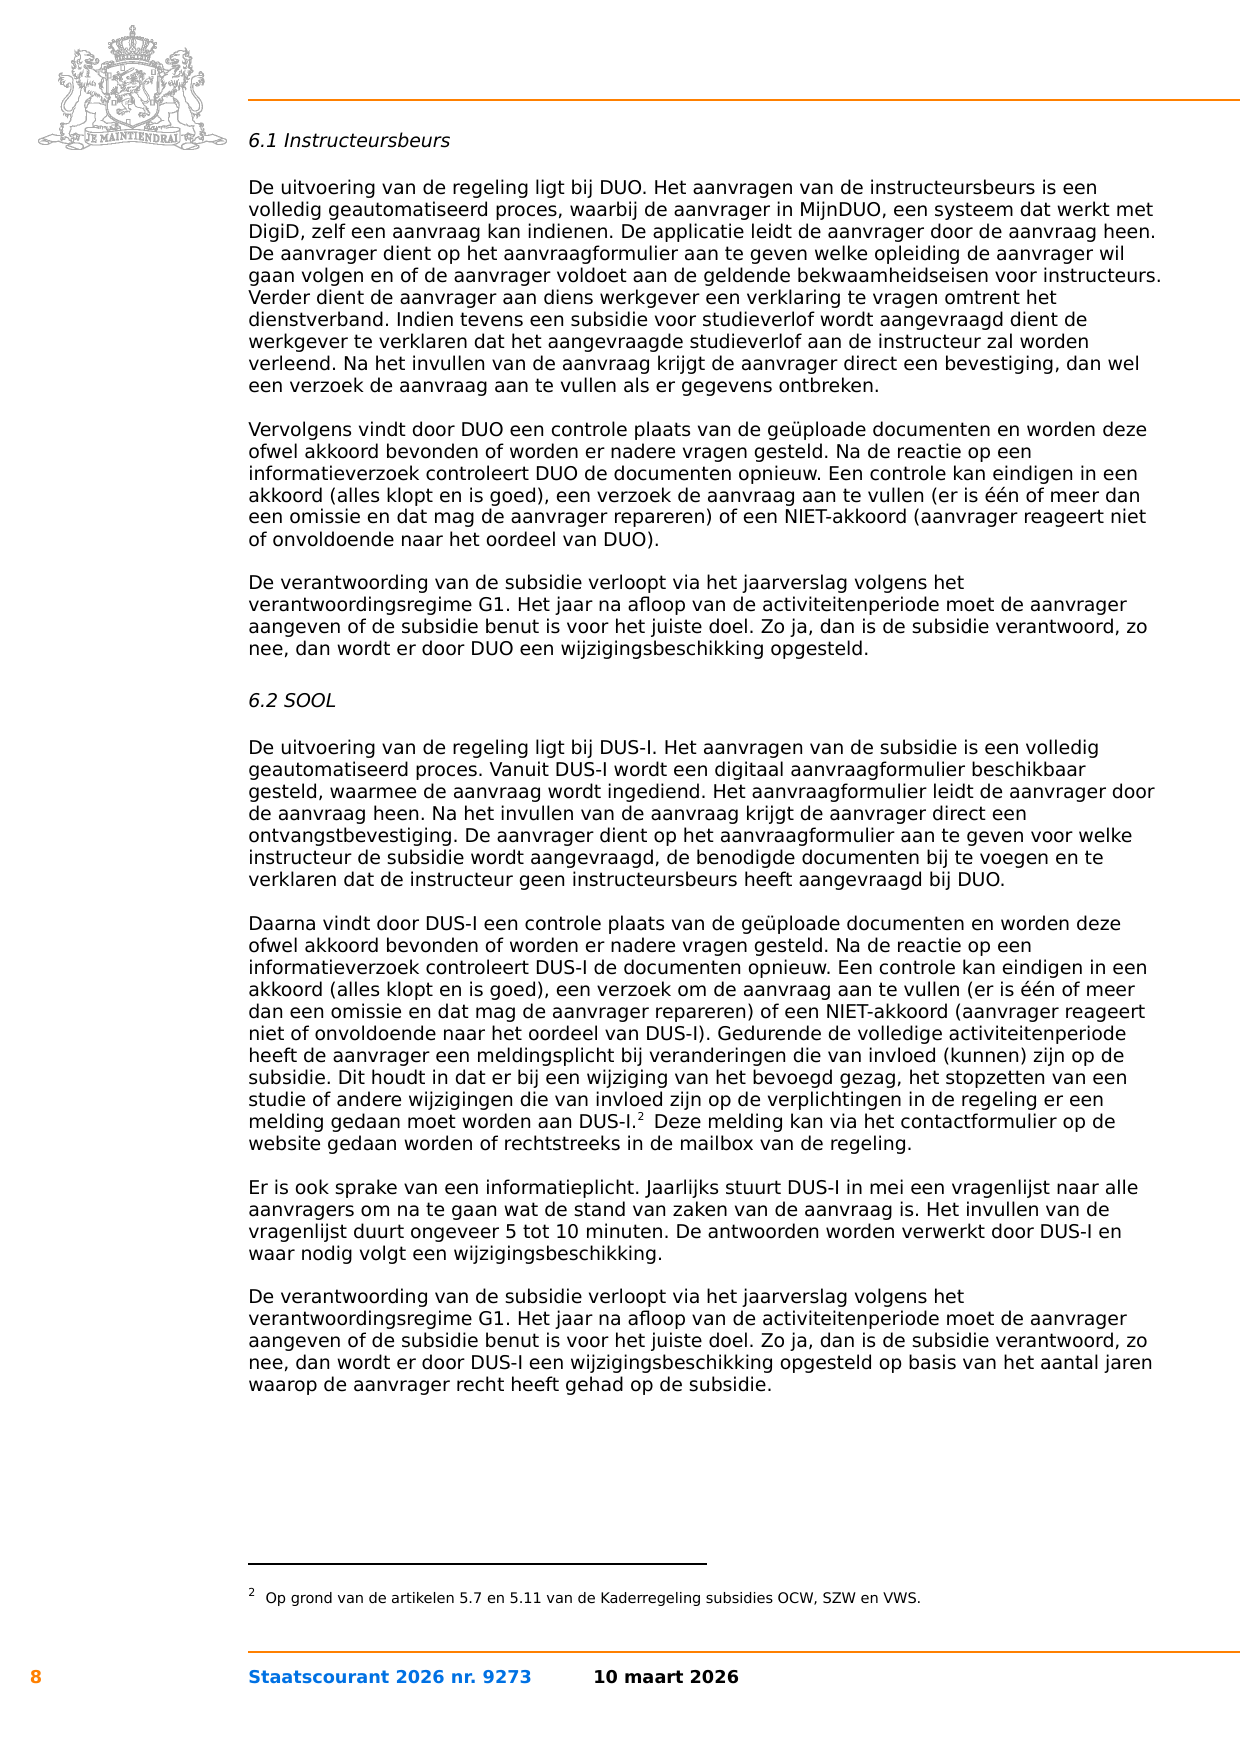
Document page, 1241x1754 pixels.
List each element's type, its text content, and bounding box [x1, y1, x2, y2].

text De uitvoering van de regeling ligt bij DUO. Het aanvragen van de instructeursbeurs is een volledig geautomatiseerd proces, waarbij de aanvrager in MijnDUO, een systeem dat werkt met DigiD, zelf een aanvraag kan indienen. De applicatie leidt de aanvrager door de aanvraag heen. De aanvrager dient op het aanvraagformulier aan te geven welke opleiding de aanvrager wil gaan volgen en of de aanvrager voldoet aan de geldende bekwaamheidseisen voor instructeurs. Verder dient de aanvrager aan diens werkgever een verklaring te vragen omtrent het dienstverband. Indien tevens een subsidie voor studieverlof wordt aangevraagd dient de werkgever te verklaren dat het aangevraagde studieverlof aan de instructeur zal worden verleend. Na het invullen van de aanvraag krijgt de aanvrager direct een bevestiging, dan wel een verzoek de aanvraag aan te vullen als er gegevens ontbreken. [248, 177, 1163, 397]
text Er is ook sprake van een informatieplicht. Jaarlijks stuurt DUS-I in mei een vragenlijst naar alle aanvragers om na te gaan wat de stand van zaken van de aanvraag is. Het invullen van de vragenlijst duurt ongeveer 5 tot 10 minuten. De antwoorden worden verwerkt door DUS-I en waar nodig volgt een wijzigingsbeschikking. [248, 1177, 1163, 1264]
text Vervolgens vindt door DUO een controle plaats van de geüploade documenten en worden deze ofwel akkoord bevonden of worden er nadere vragen gesteld. Na de reactie op een informatieverzoek controleert DUO de documenten opnieuw. Een controle kan eindigen in een akkoord (alles klopt en is goed), een verzoek de aanvraag aan te vullen (er is één of meer dan een omissie en dat mag de aanvrager repareren) of een NIET-akkoord (aanvrager reageert niet of onvoldoende naar het oordeel van DUO). [248, 418, 1163, 550]
picture [38, 25, 227, 150]
text De verantwoording van de subsidie verloopt via het jaarverslag volgens het verantwoordingsregime G1. Het jaar na afloop van de activiteitenperiode moet de aanvrager aangeven of de subsidie benut is voor het juiste doel. Zo ja, dan is de subsidie verantwoord, zo nee, dan wordt er door DUS-I een wijzigingsbeschikking opgesteld op basis van het aantal jaren waarop de aanvrager recht heeft gehad op de subsidie. [248, 1286, 1163, 1396]
text Daarna vindt door DUS-I een controle plaats van de geüploade documenten en worden deze ofwel akkoord bevonden of worden er nadere vragen gesteld. Na de reactie op een informatieverzoek controleert DUS-I de documenten opnieuw. Een controle kan eindigen in een akkoord (alles klopt en is goed), een verzoek om de aanvraag aan te vullen (er is één of meer dan een omissie en dat mag de aanvrager repareren) of een NIET-akkoord (aanvrager reageert niet of onvoldoende naar het oordeel van DUS-I). Gedurende de volledige activiteitenperiode heeft de aanvrager een meldingsplicht bij veranderingen die van invloed (kunnen) zijn op de subsidie. Dit houdt in dat er bij een wijziging van het bevoegd gezag, het stopzetten van een studie of andere wijzigingen die van invloed zijn op de verplichtingen in de regeling er een melding gedaan moet worden aan DUS-I. Deze melding kan via het contactformulier op de website gedaan worden of rechtstreeks in de mailbox van de regeling. [248, 913, 1163, 1155]
subtitle 6.1 Instructeursbeurs [248, 130, 1163, 152]
text De uitvoering van de regeling ligt bij DUS-I. Het aanvragen van de subsidie is een volledig geautomatiseerd proces. Vanuit DUS-I wordt een digitaal aanvraagformulier beschikbaar gesteld, waarmee de aanvraag wordt ingediend. Het aanvraagformulier leidt de aanvrager door de aanvraag heen. Na het invullen van de aanvraag krijgt de aanvrager direct een ontvangstbevestiging. De aanvrager dient op het aanvraagformulier aan te geven voor welke instructeur de subsidie wordt aangevraagd, de benodigde documenten bij te voegen en te verklaren dat de instructeur geen instructeursbeurs heeft aangevraagd bij DUO. [248, 737, 1163, 891]
subtitle 6.2 SOOL [248, 690, 1163, 712]
text De verantwoording van de subsidie verloopt via het jaarverslag volgens het verantwoordingsregime G1. Het jaar na afloop van de activiteitenperiode moet de aanvrager aangeven of de subsidie benut is voor het juiste doel. Zo ja, dan is de subsidie verantwoord, zo nee, dan wordt er door DUO een wijzigingsbeschikking opgesteld. [248, 572, 1163, 660]
text Op grond van de artikelen 5.7 en 5.11 van de Kaderregeling subsidies OCW, SZW en VWS. [248, 1586, 1163, 1608]
